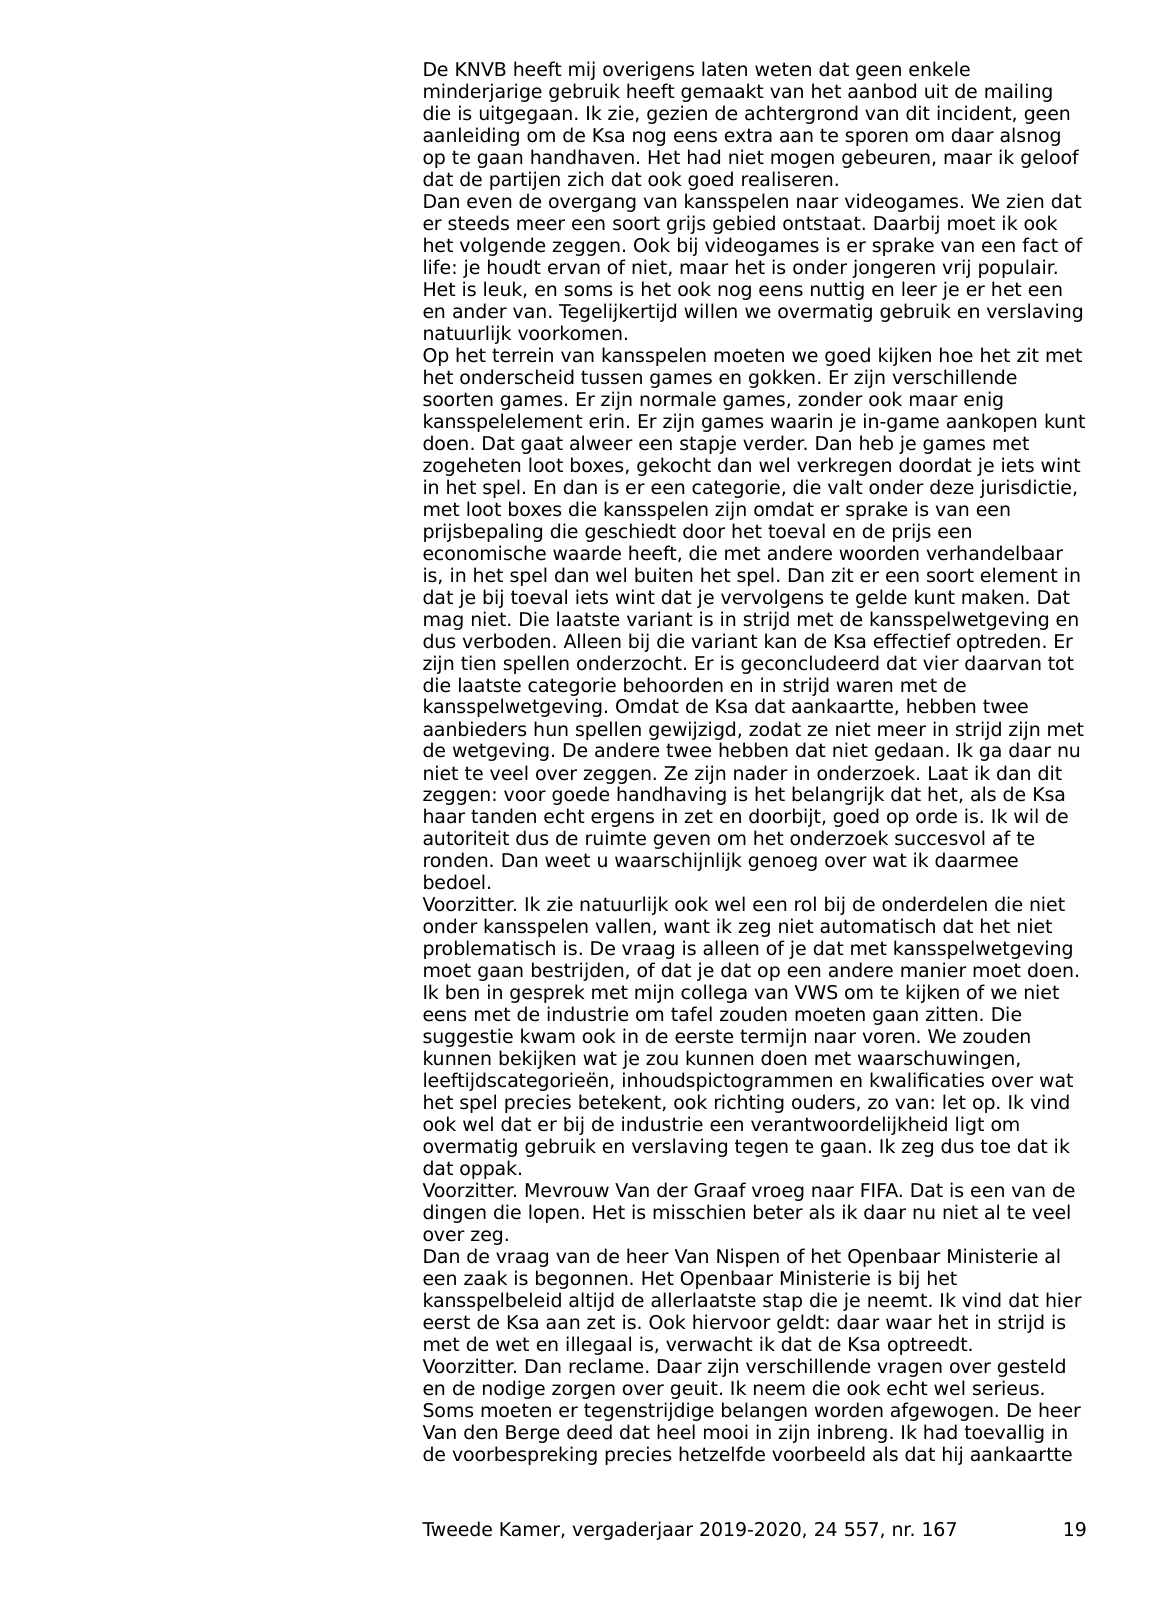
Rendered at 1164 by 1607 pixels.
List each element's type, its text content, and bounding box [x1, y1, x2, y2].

text Voorzitter. Mevrouw Van der Graaf vroeg naar FIFA. Dat is een van de dingen die lopen. Het is misschien beter als ik daar nu niet al te veel over zeg. [422, 1180, 1087, 1246]
text Voorzitter. Dan reclame. Daar zijn verschillende vragen over gesteld en de nodige zorgen over geuit. Ik neem die ook echt wel serieus. Soms moeten er tegenstrijdige belangen worden afgewogen. De heer Van den Berge deed dat heel mooi in zijn inbreng. Ik had toevallig in de voorbespreking precies hetzelfde voorbeeld als dat hij aankaartte [422, 1356, 1087, 1466]
text Op het terrein van kansspelen moeten we goed kijken hoe het zit met het onderscheid tussen games en gokken. Er zijn verschillende soorten games. Er zijn normale games, zonder ook maar enig kansspelelement erin. Er zijn games waarin je in-game aankopen kunt doen. Dat gaat alweer een stapje verder. Dan heb je games met zogeheten loot boxes, gekocht dan wel verkregen doordat je iets wint in het spel. En dan is er een categorie, die valt onder deze jurisdictie, met loot boxes die kansspelen zijn omdat er sprake is van een prijsbepaling die geschiedt door het toeval en de prijs een economische waarde heeft, die met andere woorden verhandelbaar is, in het spel dan wel buiten het spel. Dan zit er een soort element in dat je bij toeval iets wint dat je vervolgens te gelde kunt maken. Dat mag niet. Die laatste variant is in strijd met de kansspelwetgeving en dus verboden. Alleen bij die variant kan de Ksa effectief optreden. Er zijn tien spellen onderzocht. Er is geconcludeerd dat vier daarvan tot die laatste categorie behoorden en in strijd waren met de kansspelwetgeving. Omdat de Ksa dat aankaartte, hebben twee aanbieders hun spellen gewijzigd, zodat ze niet meer in strijd zijn met de wetgeving. De andere twee hebben dat niet gedaan. Ik ga daar nu niet te veel over zeggen. Ze zijn nader in onderzoek. Laat ik dan dit zeggen: voor goede handhaving is het belangrijk dat het, als de Ksa haar tanden echt ergens in zet en doorbijt, goed op orde is. Ik wil de autoriteit dus de ruimte geven om het onderzoek succesvol af te ronden. Dan weet u waarschijnlijk genoeg over wat ik daarmee bedoel. [422, 345, 1087, 894]
text Dan de vraag van de heer Van Nispen of het Openbaar Ministerie al een zaak is begonnen. Het Openbaar Ministerie is bij het kansspelbeleid altijd de allerlaatste stap die je neemt. Ik vind dat hier eerst de Ksa aan zet is. Ook hiervoor geldt: daar waar het in strijd is met de wet en illegaal is, verwacht ik dat de Ksa optreedt. [422, 1246, 1087, 1356]
text Voorzitter. Ik zie natuurlijk ook wel een rol bij de onderdelen die niet onder kansspelen vallen, want ik zeg niet automatisch dat het niet problematisch is. De vraag is alleen of je dat met kansspelwetgeving moet gaan bestrijden, of dat je dat op een andere manier moet doen. Ik ben in gesprek met mijn collega van VWS om te kijken of we niet eens met de industrie om tafel zouden moeten gaan zitten. Die suggestie kwam ook in de eerste termijn naar voren. We zouden kunnen bekijken wat je zou kunnen doen met waarschuwingen, leeftijdscategorieën, inhoudspictogrammen en kwalificaties over wat het spel precies betekent, ook richting ouders, zo van: let op. Ik vind ook wel dat er bij de industrie een verantwoordelijkheid ligt om overmatig gebruik en verslaving tegen te gaan. Ik zeg dus toe dat ik dat oppak. [422, 894, 1087, 1180]
text De KNVB heeft mij overigens laten weten dat geen enkele minderjarige gebruik heeft gemaakt van het aanbod uit de mailing die is uitgegaan. Ik zie, gezien de achtergrond van dit incident, geen aanleiding om de Ksa nog eens extra aan te sporen om daar alsnog op te gaan handhaven. Het had niet mogen gebeuren, maar ik geloof dat de partijen zich dat ook goed realiseren. [422, 59, 1087, 191]
text Dan even de overgang van kansspelen naar videogames. We zien dat er steeds meer een soort grijs gebied ontstaat. Daarbij moet ik ook het volgende zeggen. Ook bij videogames is er sprake van een fact of life: je houdt ervan of niet, maar het is onder jongeren vrij populair. Het is leuk, en soms is het ook nog eens nuttig en leer je er het een en ander van. Tegelijkertijd willen we overmatig gebruik en verslaving natuurlijk voorkomen. [422, 191, 1087, 345]
